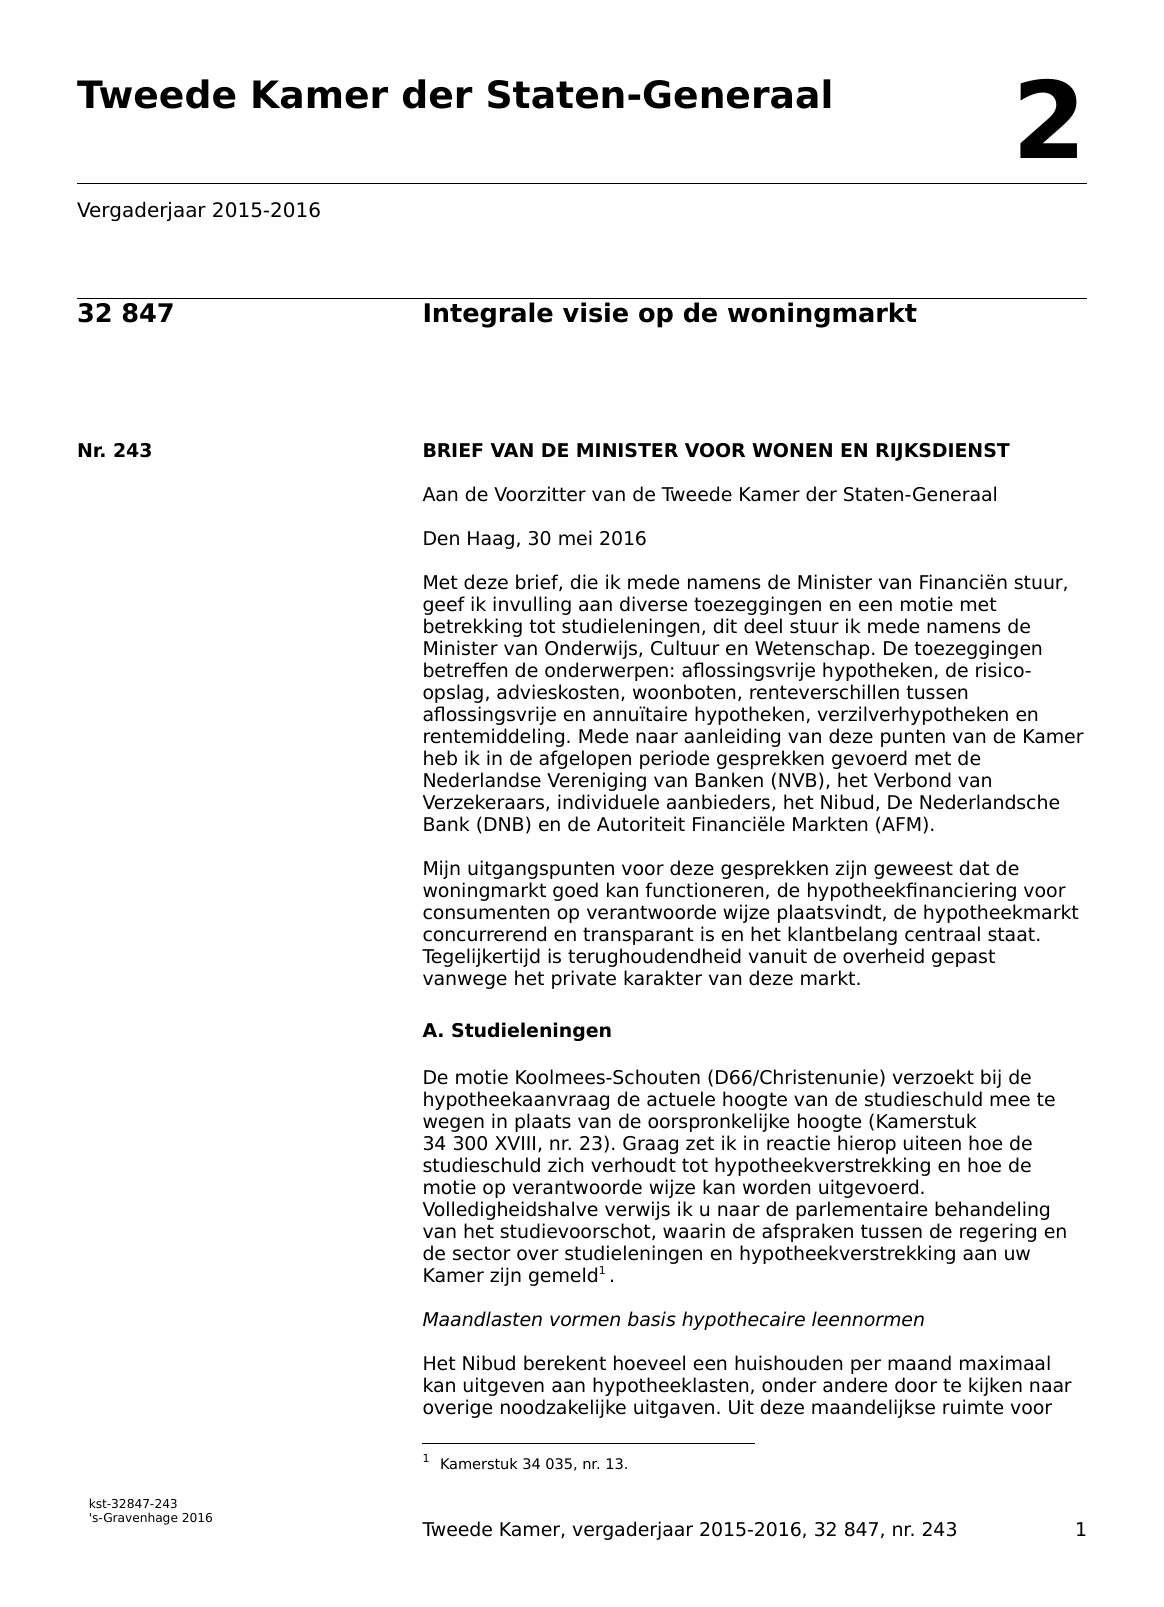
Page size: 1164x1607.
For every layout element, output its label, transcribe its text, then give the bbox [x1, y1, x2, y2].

text kst-32847-243 [88, 1497, 323, 1511]
text Den Haag, 30 mei 2016 [422, 528, 1087, 550]
text Aan de Voorzitter van de Tweede Kamer der Staten-Generaal [422, 484, 1087, 506]
subtitle Maandlasten vormen basis hypothecaire leennormen [422, 1309, 1087, 1331]
subtitle 32 847 Integrale visie op de woningmarkt [77, 299, 1087, 329]
text De motie Koolmees-Schouten (D66/Christenunie) verzoekt bij de hypotheekaanvraag de actuele hoogte van de studieschuld mee te wegen in plaats van de oorspronkelijke hoogte (Kamerstuk 34 300 XVIII, nr. 23). Graag zet ik in reactie hierop uiteen hoe de studieschuld zich verhoudt tot hypotheekverstrekking en hoe de motie op verantwoorde wijze kan worden uitgevoerd. Volledigheidshalve verwijs ik u naar de parlementaire behandeling van het studievoorschot, waarin de afspraken tussen de regering en de sector over studieleningen en hypotheekverstrekking aan uw Kamer zijn gemeld. [422, 1067, 1087, 1287]
text Kamerstuk 34 035, nr. 13. [422, 1452, 1087, 1474]
subtitle Nr. 243 BRIEF VAN DE MINISTER VOOR WONEN EN RIJKSDIENST [77, 440, 1087, 462]
text Met deze brief, die ik mede namens de Minister van Financiën stuur, geef ik invulling aan diverse toezeggingen en een motie met betrekking tot studieleningen, dit deel stuur ik mede namens de Minister van Onderwijs, Cultuur en Wetenschap. De toezeggingen betreffen de onderwerpen: aflossingsvrije hypotheken, de risico-opslag, advieskosten, woonboten, renteverschillen tussen aflossingsvrije en annuïtaire hypotheken, verzilverhypotheken en rentemiddeling. Mede naar aanleiding van deze punten van de Kamer heb ik in de afgelopen periode gesprekken gevoerd met de Nederlandse Vereniging van Banken (NVB), het Verbond van Verzekeraars, individuele aanbieders, het Nibud, De Nederlandsche Bank (DNB) en de Autoriteit Financiële Markten (AFM). [422, 572, 1087, 836]
text Het Nibud berekent hoeveel een huishouden per maand maximaal kan uitgeven aan hypotheeklasten, onder andere door te kijken naar overige noodzakelijke uitgaven. Uit deze maandelijkse ruimte voor [422, 1353, 1087, 1419]
subtitle A. Studieleningen [422, 1020, 1087, 1042]
table_header 2 [886, 59, 1087, 183]
table_header Tweede Kamer der Staten-Generaal [77, 59, 886, 183]
text 's-Gravenhage 2016 [88, 1511, 323, 1525]
table_cell Vergaderjaar 2015-2016 [77, 184, 1087, 298]
text Mijn uitgangspunten voor deze gesprekken zijn geweest dat de woningmarkt goed kan functioneren, de hypotheekfinanciering voor consumenten op verantwoorde wijze plaatsvindt, de hypotheekmarkt concurrerend en transparant is en het klantbelang centraal staat. Tegelijkertijd is terughoudendheid vanuit de overheid gepast vanwege het private karakter van deze markt. [422, 858, 1087, 990]
